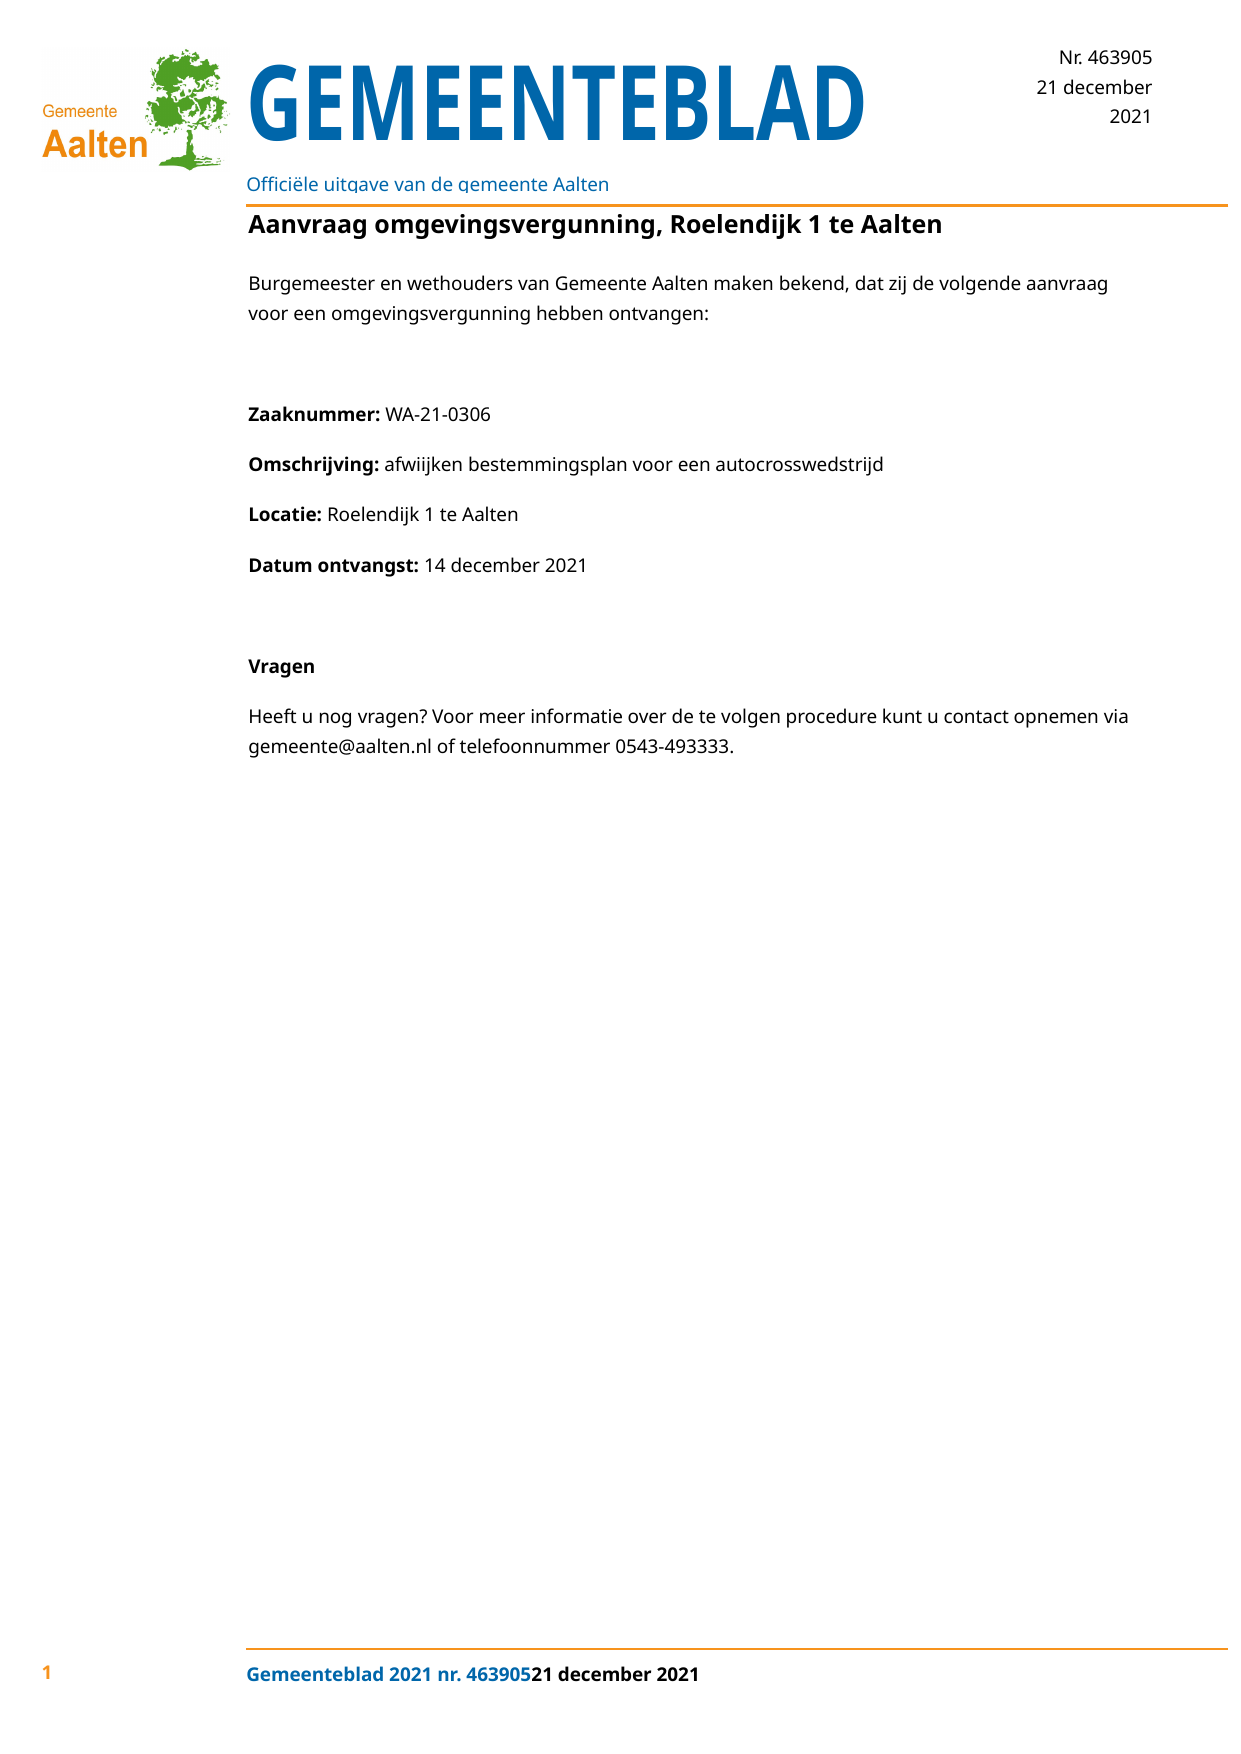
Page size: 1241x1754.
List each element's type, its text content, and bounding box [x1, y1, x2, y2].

text Omschrijving: afwiijken bestemmingsplan voor een autocrosswedstrijd [248, 451, 1152, 477]
text Zaaknummer: WA-21-0306 [248, 401, 1152, 426]
picture [41, 47, 231, 172]
text Aanvraag omgevingsvergunning, Roelendijk 1 te Aalten [248, 207, 1152, 241]
text Heeft u nog vragen? Voor meer informatie over de te volgen procedure kunt u contact opnemen via gemeente@aalten.nl of telefoonnummer 0543-493333. [248, 703, 1152, 758]
text Locatie: Roelendijk 1 te Aalten [248, 502, 1152, 527]
text Vragen [248, 653, 1152, 678]
text Burgemeester en wethouders van Gemeente Aalten maken bekend, dat zij de volgende aanvraag voor een omgevingsvergunning hebben ontvangen: [248, 270, 1152, 326]
text Datum ontvangst: 14 december 2021 [248, 552, 1152, 578]
